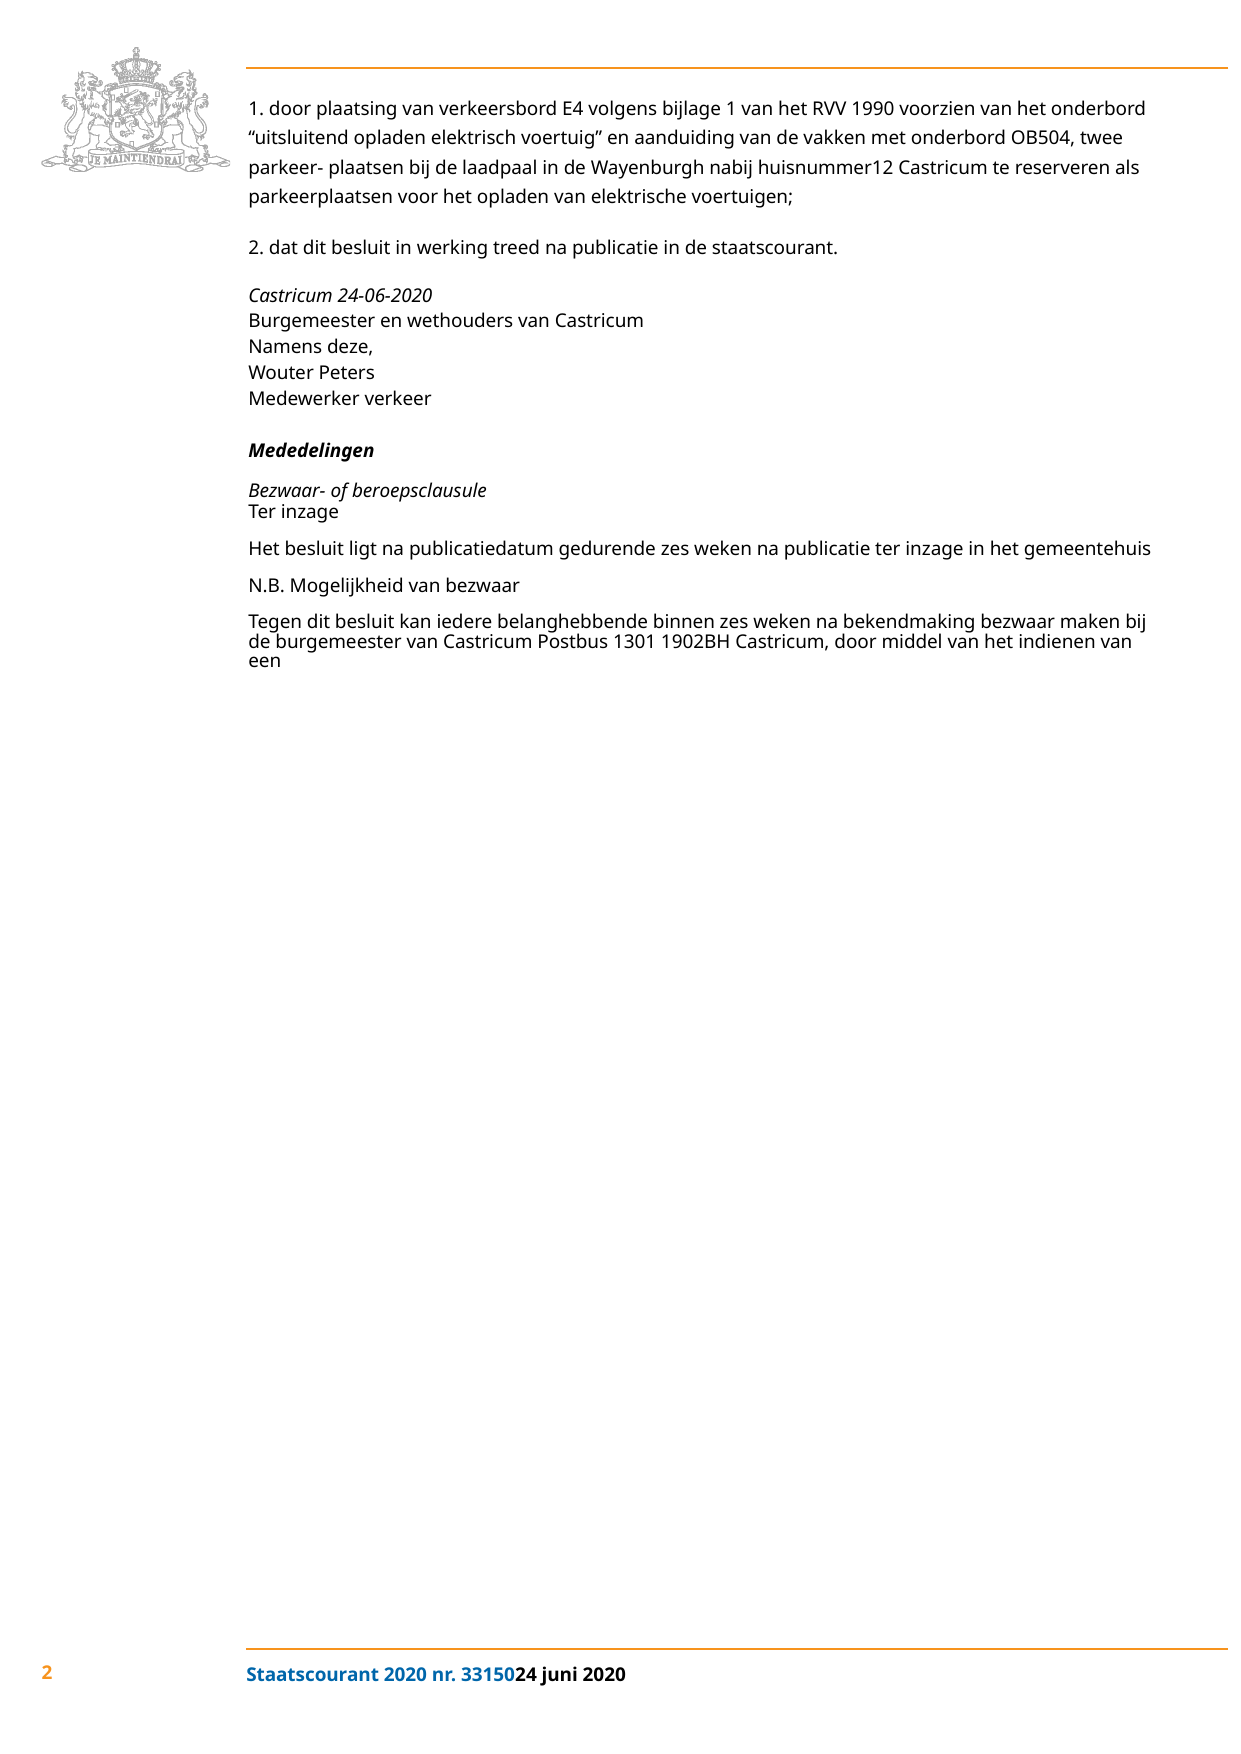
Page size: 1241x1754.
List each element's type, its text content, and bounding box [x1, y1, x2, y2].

text Ter inzage [248, 503, 1152, 522]
text Het besluit ligt na publicatiedatum gedurende zes weken na publicatie ter inzage in het gemeentehuis [248, 539, 1152, 559]
text Wouter Peters [248, 359, 1152, 385]
text Burgemeester en wethouders van Castricum [248, 307, 1152, 333]
text Castricum 24-06-2020 [248, 282, 1152, 307]
text N.B. Mogelijkheid van bezwaar [248, 577, 1152, 596]
text Mededelingen [248, 438, 1152, 463]
picture [41, 47, 231, 172]
text Bezwaar- of beroepsclausule [248, 477, 1152, 503]
text 2. dat dit besluit in werking treed na publicatie in de staatscourant. [248, 234, 1152, 260]
text Medewerker verkeer [248, 385, 1152, 410]
text Namens deze, [248, 333, 1152, 359]
text 1. door plaatsing van verkeersbord E4 volgens bijlage 1 van het RVV 1990 voorzien van het onderbord “uitsluitend opladen elektrisch voertuig” en aanduiding van de vakken met onderbord OB504, twee parkeer- plaatsen bij de laadpaal in de Wayenburgh nabij huisnummer12 Castricum te reserveren als parkeerplaatsen voor het opladen van elektrische voertuigen; [248, 95, 1152, 209]
text Tegen dit besluit kan iedere belanghebbende binnen zes weken na bekendmaking bezwaar maken bij de burgemeester van Castricum Postbus 1301 1902BH Castricum, door middel van het indienen van een [248, 613, 1152, 671]
